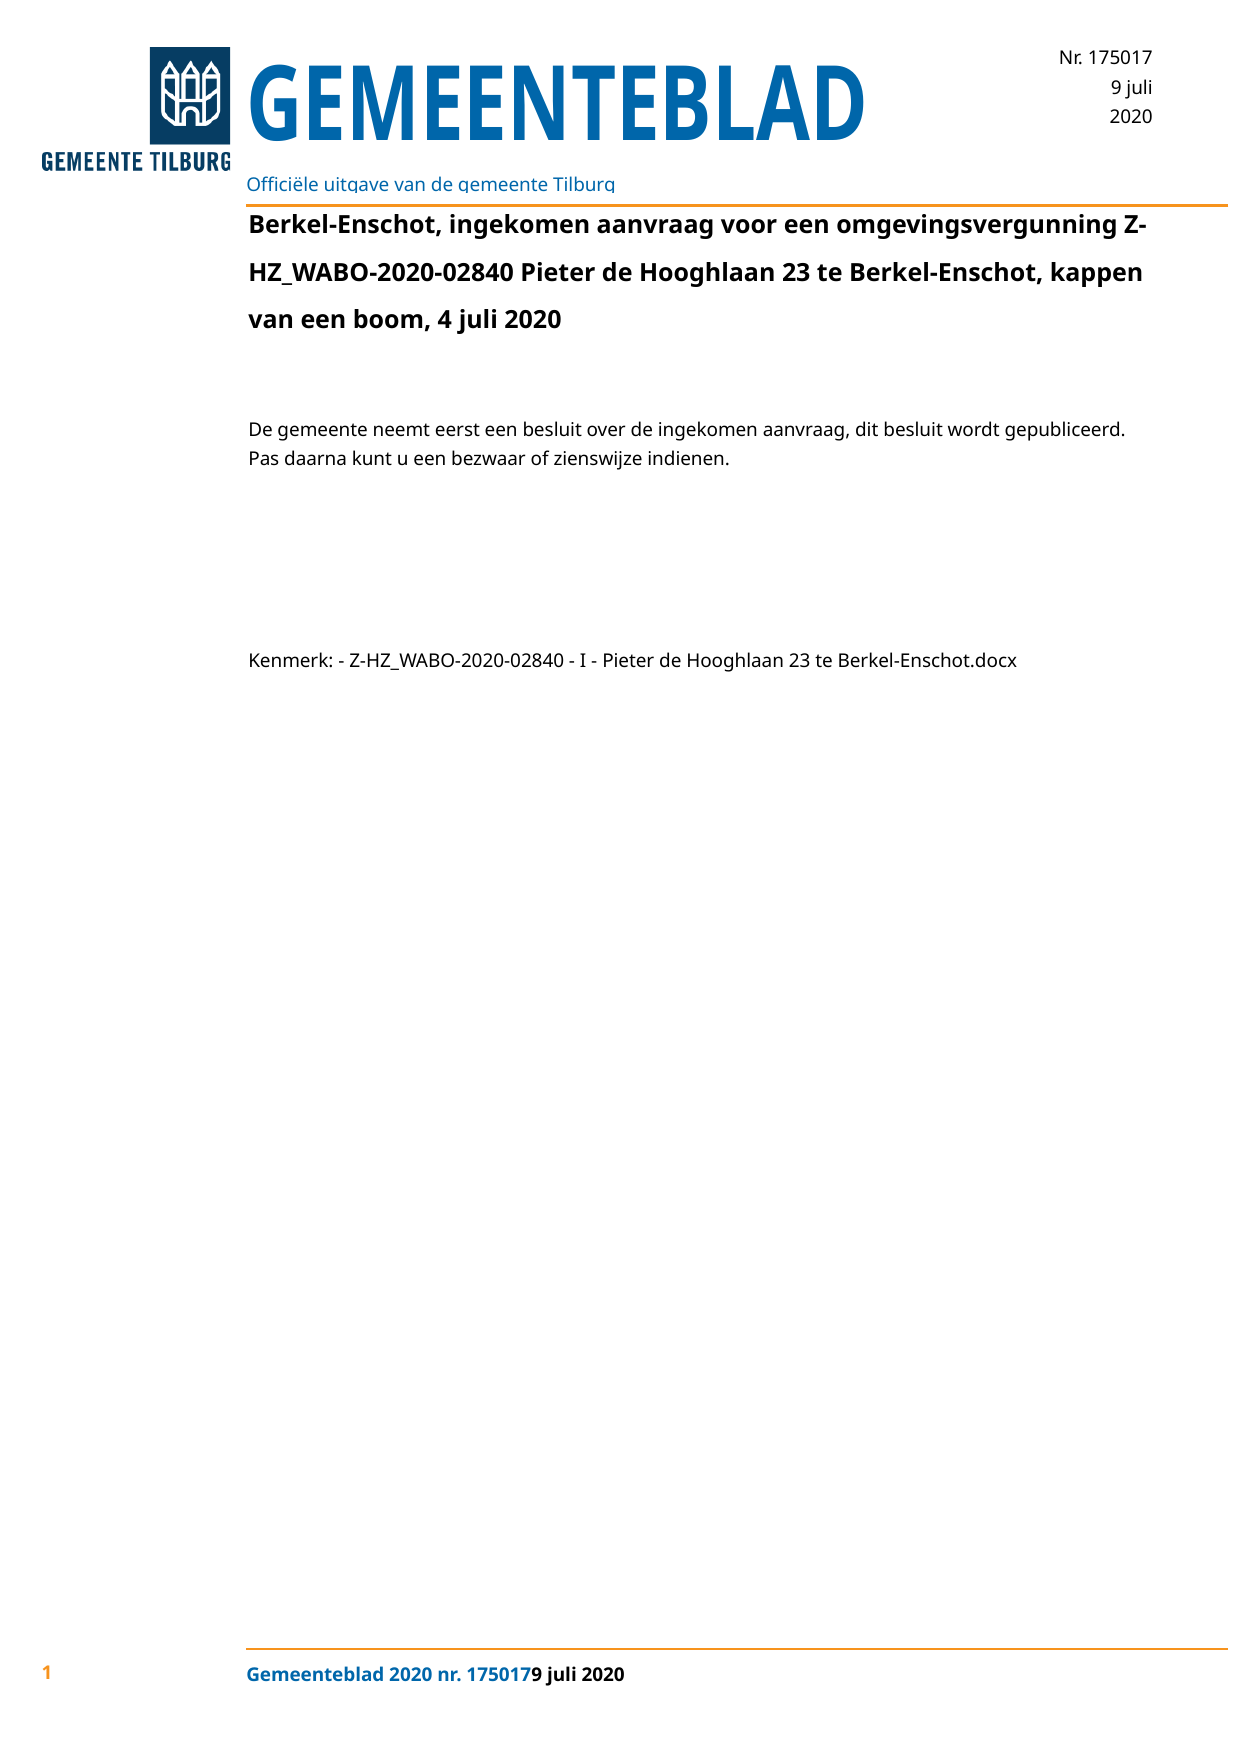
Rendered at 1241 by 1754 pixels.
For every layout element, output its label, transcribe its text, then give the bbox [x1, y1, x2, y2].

text De gemeente neemt eerst een besluit over de ingekomen aanvraag, dit besluit wordt gepubliceerd. Pas daarna kunt u een bezwaar of zienswijze indienen. [248, 416, 1152, 471]
text Kenmerk: - Z-HZ_WABO-2020-02840 - I - Pieter de Hooghlaan 23 te Berkel-Enschot.docx [248, 647, 1152, 673]
picture [41, 47, 231, 172]
text Berkel-Enschot, ingekomen aanvraag voor een omgevingsvergunning Z-HZ_WABO-2020-02840 Pieter de Hooghlaan 23 te Berkel-Enschot, kappen van een boom, 4 juli 2020 [248, 207, 1152, 336]
